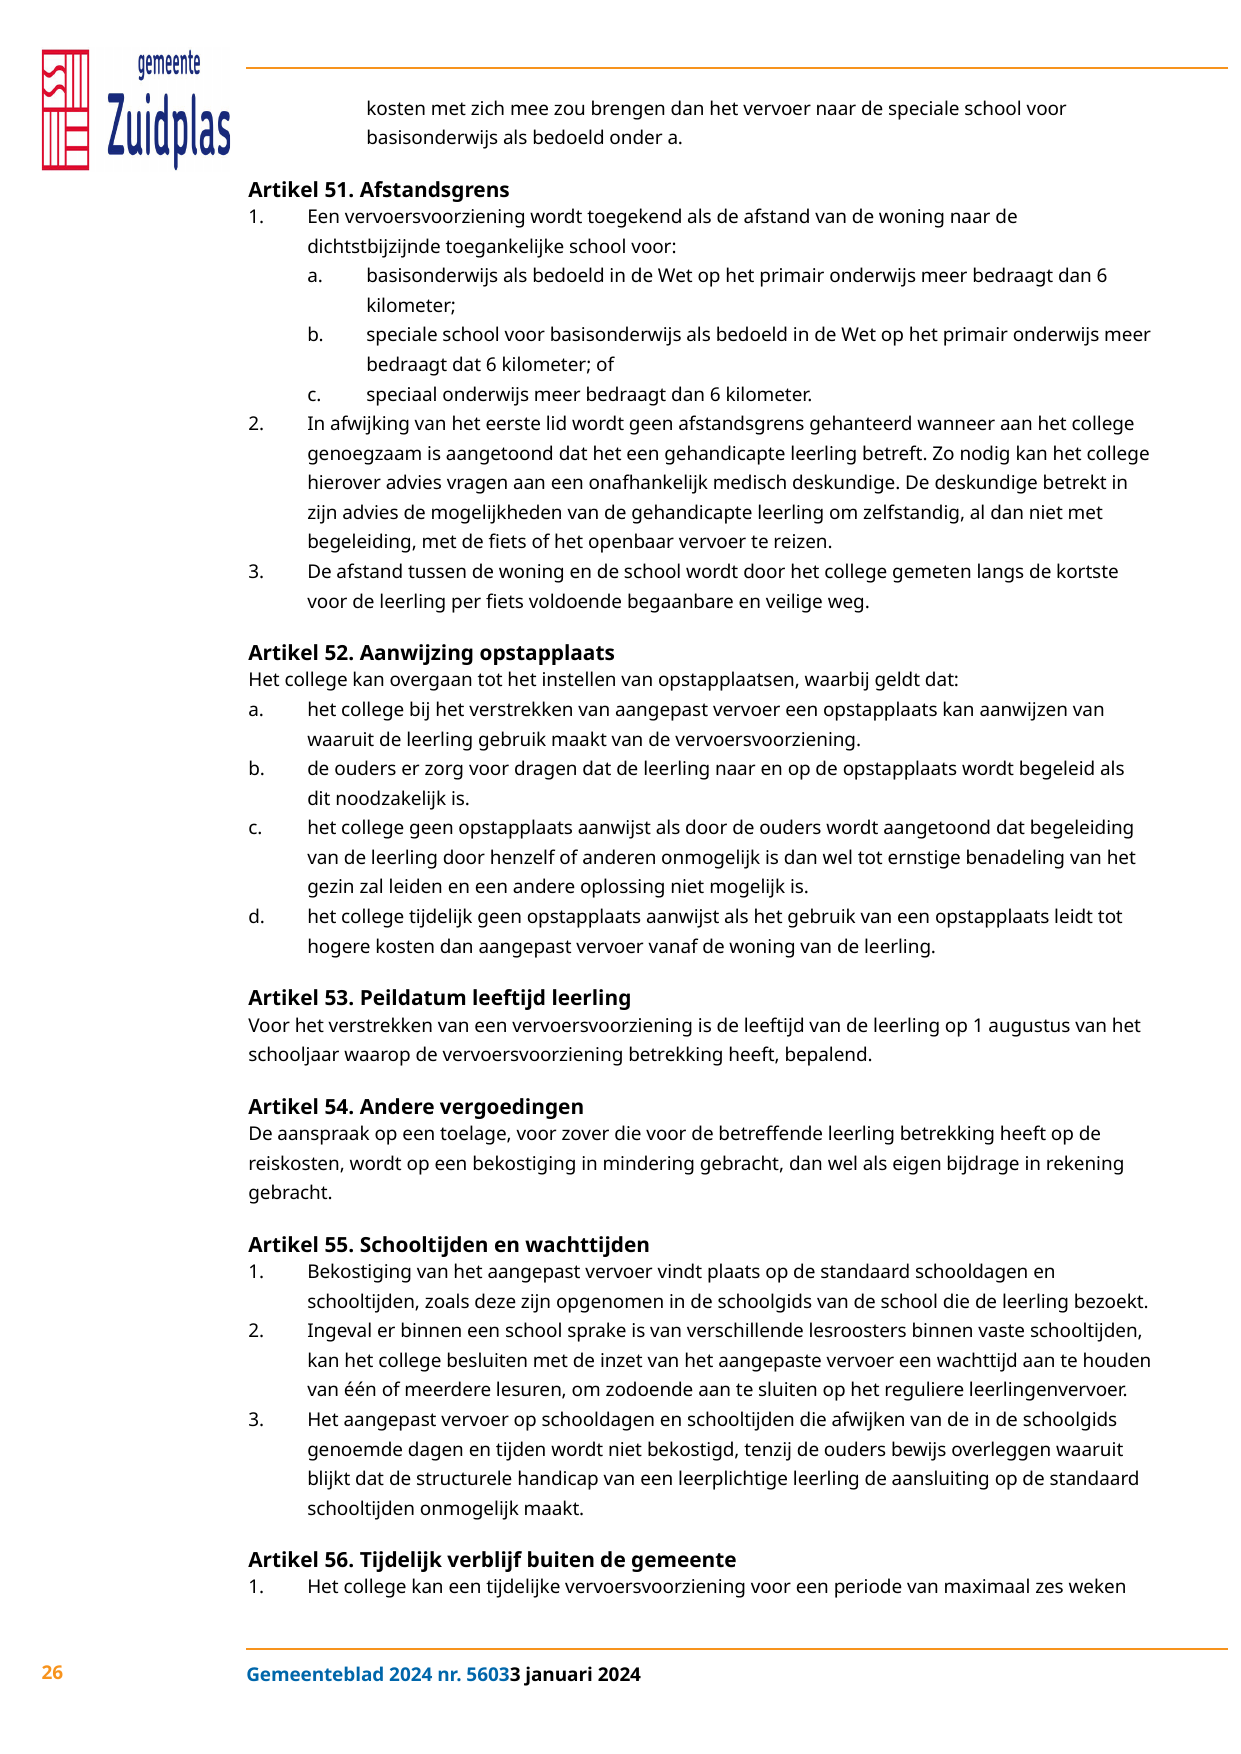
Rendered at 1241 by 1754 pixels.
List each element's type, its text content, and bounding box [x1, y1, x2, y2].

list Bekostiging van het aangepast vervoer vindt plaats op de standaard schooldagen en schooltijden, zoals deze zijn opgenomen in de schoolgids van de school die de leerling bezoekt. [248, 1258, 1152, 1313]
text Artikel 55. Schooltijden en wachttijden [248, 1230, 1152, 1258]
list het college tijdelijk geen opstapplaats aanwijst als het gebruik van een opstapplaats leidt tot hogere kosten dan aangepast vervoer vanaf de woning van de leerling. [248, 903, 1152, 959]
picture [41, 47, 231, 172]
list de ouders er zorg voor dragen dat de leerling naar en op de opstapplaats wordt begeleid als dit noodzakelijk is. [248, 755, 1152, 811]
list De afstand tussen de woning en de school wordt door het college gemeten langs de kortste voor de leerling per fiets voldoende begaanbare en veilige weg. [248, 558, 1152, 613]
text Artikel 56. Tijdelijk verblijf buiten de gemeente [248, 1545, 1152, 1574]
text Artikel 52. Aanwijzing opstapplaats [248, 638, 1152, 667]
text Artikel 54. Andere vergoedingen [248, 1092, 1152, 1120]
list basisonderwijs als bedoeld in de Wet op het primair onderwijs meer bedraagt dan 6 kilometer; [307, 262, 1152, 318]
list In afwijking van het eerste lid wordt geen afstandsgrens gehanteerd wanneer aan het college genoegzaam is aangetoond dat het een gehandicapte leerling betreft. Zo nodig kan het college hierover advies vragen aan een onafhankelijk medisch deskundige. De deskundige betrekt in zijn advies de mogelijkheden van de gehandicapte leerling om zelfstandig, al dan niet met begeleiding, met de fiets of het openbaar vervoer te reizen. [248, 410, 1152, 554]
list kosten met zich mee zou brengen dan het vervoer naar de speciale school voor basisonderwijs als bedoeld onder a. [307, 95, 1152, 150]
text Artikel 51. Afstandsgrens [248, 175, 1152, 203]
text Het college kan overgaan tot het instellen van opstapplaatsen, waarbij geldt dat: [248, 667, 1152, 692]
list Een vervoersvoorziening wordt toegekend als de afstand van de woning naar de dichtstbijzijnde toegankelijke school voor: [248, 203, 1152, 258]
list het college bij het verstrekken van aangepast vervoer een opstapplaats kan aanwijzen van waaruit de leerling gebruik maakt van de vervoersvoorziening. [248, 696, 1152, 752]
text De aanspraak op een toelage, voor zover die voor de betreffende leerling betrekking heeft op de reiskosten, wordt op een bekostiging in mindering gebracht, dan wel als eigen bijdrage in rekening gebracht. [248, 1120, 1152, 1205]
list Het aangepast vervoer op schooldagen en schooltijden die afwijken van de in de schoolgids genoemde dagen en tijden wordt niet bekostigd, tenzij de ouders bewijs overleggen waaruit blijkt dat de structurele handicap van een leerplichtige leerling de aansluiting op de standaard schooltijden onmogelijk maakt. [248, 1406, 1152, 1521]
text Voor het verstrekken van een vervoersvoorziening is de leeftijd van de leerling op 1 augustus van het schooljaar waarop de vervoersvoorziening betrekking heeft, bepalend. [248, 1012, 1152, 1067]
list Het college kan een tijdelijke vervoersvoorziening voor een periode van maximaal zes weken [248, 1574, 1152, 1599]
list speciale school voor basisonderwijs als bedoeld in de Wet op het primair onderwijs meer bedraagt dat 6 kilometer; of [307, 322, 1152, 377]
list het college geen opstapplaats aanwijst als door de ouders wordt aangetoond dat begeleiding van de leerling door henzelf of anderen onmogelijk is dan wel tot ernstige benadeling van het gezin zal leiden en een andere oplossing niet mogelijk is. [248, 814, 1152, 899]
text Artikel 53. Peildatum leeftijd leerling [248, 983, 1152, 1012]
list Ingeval er binnen een school sprake is van verschillende lesroosters binnen vaste schooltijden, kan het college besluiten met de inzet van het aangepaste vervoer een wachttijd aan te houden van één of meerdere lesuren, om zodoende aan te sluiten op het reguliere leerlingenvervoer. [248, 1317, 1152, 1402]
list speciaal onderwijs meer bedraagt dan 6 kilometer. [307, 381, 1152, 406]
